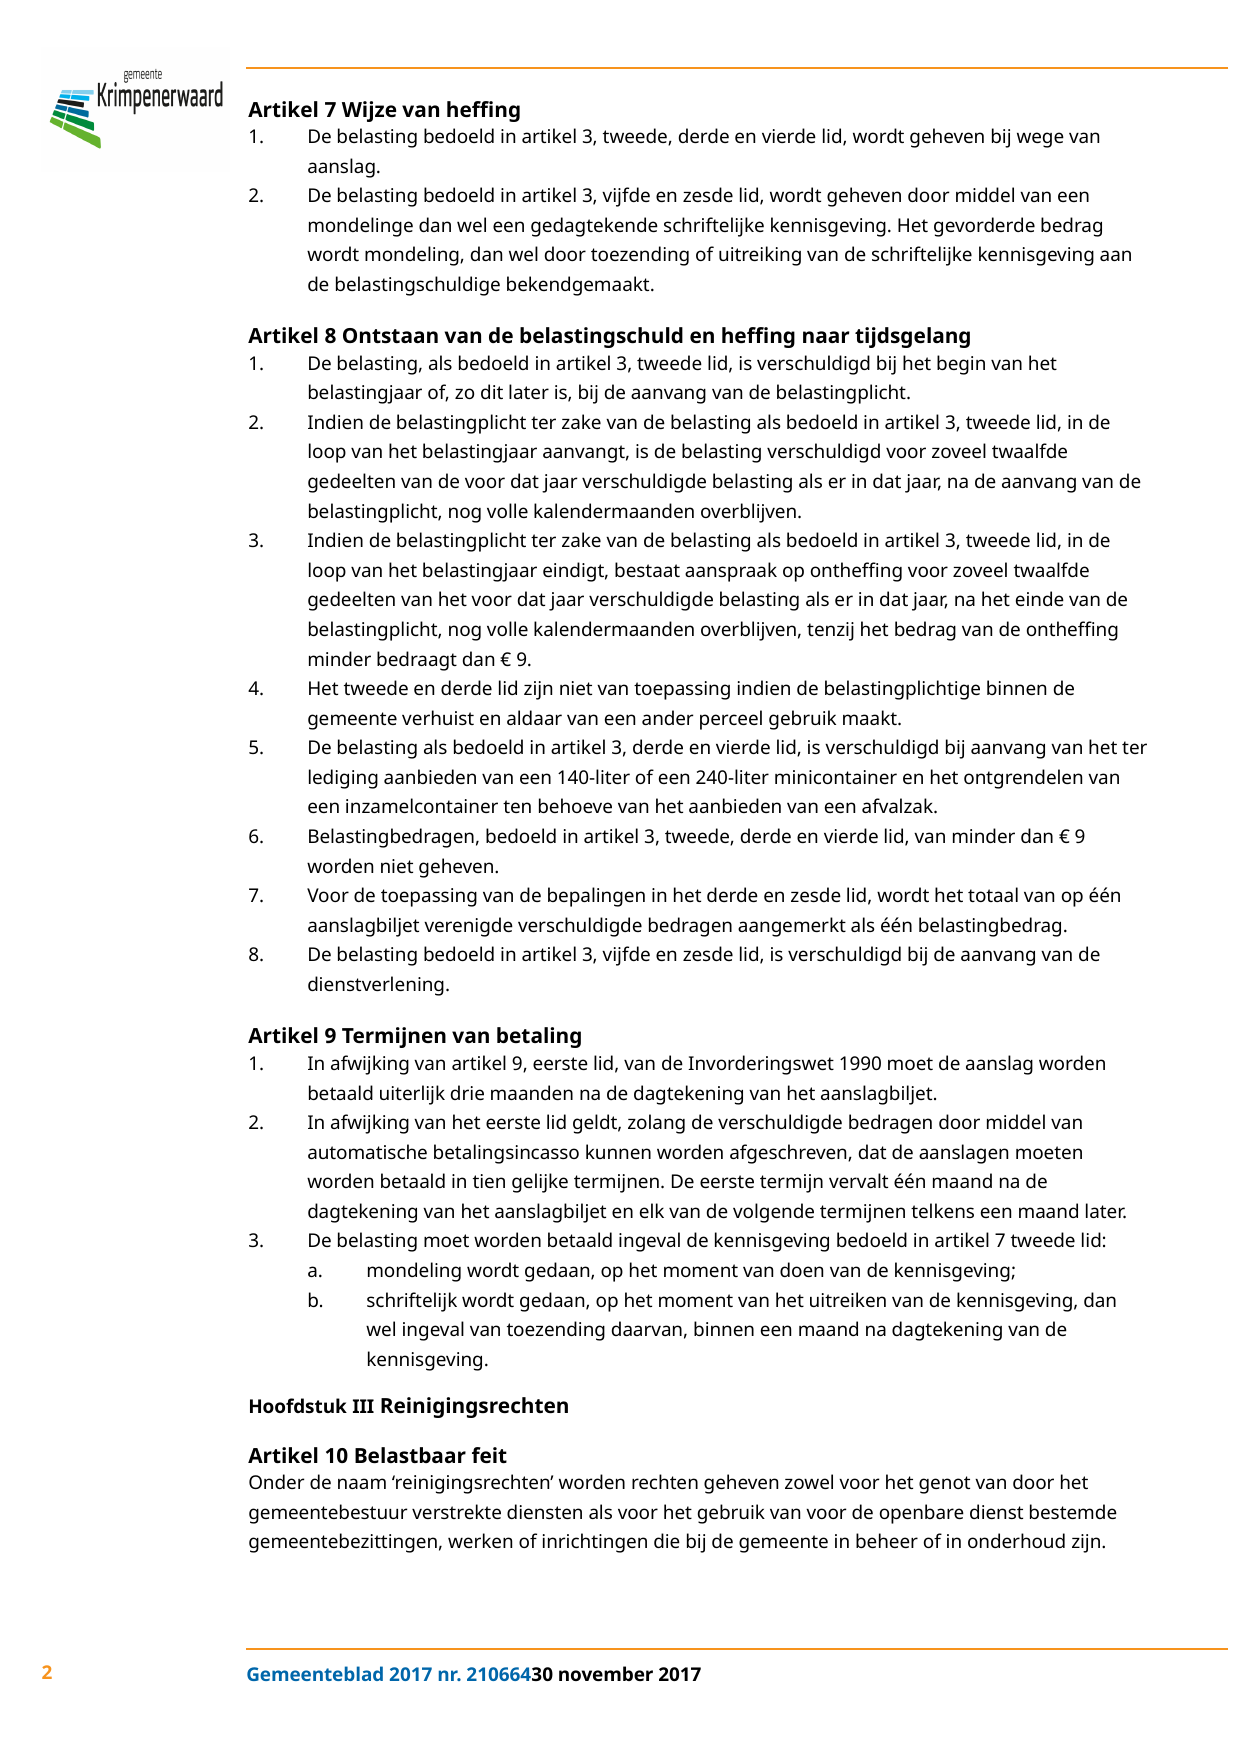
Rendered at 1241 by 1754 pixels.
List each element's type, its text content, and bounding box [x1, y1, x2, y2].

list De belasting moet worden betaald ingeval de kennisgeving bedoeld in artikel 7 tweede lid: [248, 1228, 1152, 1253]
list De belasting als bedoeld in artikel 3, derde en vierde lid, is verschuldigd bij aanvang van het ter lediging aanbieden van een 140-liter of een 240-liter minicontainer en het ontgrendelen van een inzamelcontainer ten behoeve van het aanbieden van een afvalzak. [248, 734, 1152, 819]
list schriftelijk wordt gedaan, op het moment van het uitreiken van de kennisgeving, dan wel ingeval van toezending daarvan, binnen een maand na dagtekening van de kennisgeving. [307, 1287, 1152, 1372]
list In afwijking van artikel 9, eerste lid, van de Invorderingswet 1990 moet de aanslag worden betaald uiterlijk drie maanden na de dagtekening van het aanslagbiljet. [248, 1050, 1152, 1105]
list De belasting bedoeld in artikel 3, vijfde en zesde lid, is verschuldigd bij de aanvang van de dienstverlening. [248, 942, 1152, 997]
text Onder de naam ‘reinigingsrechten’ worden rechten geheven zowel voor het genot van door het gemeentebestuur verstrekte diensten als voor het gebruik van voor de openbare dienst bestemde gemeentebezittingen, werken of inrichtingen die bij de gemeente in beheer of in onderhoud zijn. [248, 1469, 1152, 1554]
list mondeling wordt gedaan, op het moment van doen van de kennisgeving; [307, 1257, 1152, 1283]
list Indien de belastingplicht ter zake van de belasting als bedoeld in artikel 3, tweede lid, in de loop van het belastingjaar aanvangt, is de belasting verschuldigd voor zoveel twaalfde gedeelten van de voor dat jaar verschuldigde belasting als er in dat jaar, na de aanvang van de belastingplicht, nog volle kalendermaanden overblijven. [248, 409, 1152, 524]
list Voor de toepassing van de bepalingen in het derde en zesde lid, wordt het totaal van op één aanslagbiljet verenigde verschuldigde bedragen aangemerkt als één belastingbedrag. [248, 882, 1152, 938]
list De belasting bedoeld in artikel 3, vijfde en zesde lid, wordt geheven door middel van een mondelinge dan wel een gedagtekende schriftelijke kennisgeving. Het gevorderde bedrag wordt mondeling, dan wel door toezending of uitreiking van de schriftelijke kennisgeving aan de belastingschuldige bekendgemaakt. [248, 182, 1152, 297]
text Artikel 9 Termijnen van betaling [248, 1022, 1152, 1050]
list De belasting bedoeld in artikel 3, tweede, derde en vierde lid, wordt geheven bij wege van aanslag. [248, 123, 1152, 178]
text Artikel 10 Belastbaar feit [248, 1441, 1152, 1469]
list De belasting, als bedoeld in artikel 3, tweede lid, is verschuldigd bij het begin van het belastingjaar of, zo dit later is, bij de aanvang van de belastingplicht. [248, 350, 1152, 405]
text Artikel 7 Wijze van heffing [248, 95, 1152, 123]
text Artikel 8 Ontstaan van de belastingschuld en heffing naar tijdsgelang [248, 322, 1152, 350]
text Hoofdstuk III Reinigingsrechten [248, 1392, 1152, 1420]
list In afwijking van het eerste lid geldt, zolang de verschuldigde bedragen door middel van automatische betalingsincasso kunnen worden afgeschreven, dat de aanslagen moeten worden betaald in tien gelijke termijnen. De eerste termijn vervalt één maand na de dagtekening van het aanslagbiljet en elk van de volgende termijnen telkens een maand later. [248, 1109, 1152, 1224]
list Indien de belastingplicht ter zake van de belasting als bedoeld in artikel 3, tweede lid, in de loop van het belastingjaar eindigt, bestaat aanspraak op ontheffing voor zoveel twaalfde gedeelten van het voor dat jaar verschuldigde belasting als er in dat jaar, na het einde van de belastingplicht, nog volle kalendermaanden overblijven, tenzij het bedrag van de ontheffing minder bedraagt dan € 9. [248, 527, 1152, 672]
list Het tweede en derde lid zijn niet van toepassing indien de belastingplichtige binnen de gemeente verhuist en aldaar van een ander perceel gebruik maakt. [248, 675, 1152, 731]
list Belastingbedragen, bedoeld in artikel 3, tweede, derde en vierde lid, van minder dan € 9 worden niet geheven. [248, 823, 1152, 879]
picture [41, 47, 231, 172]
